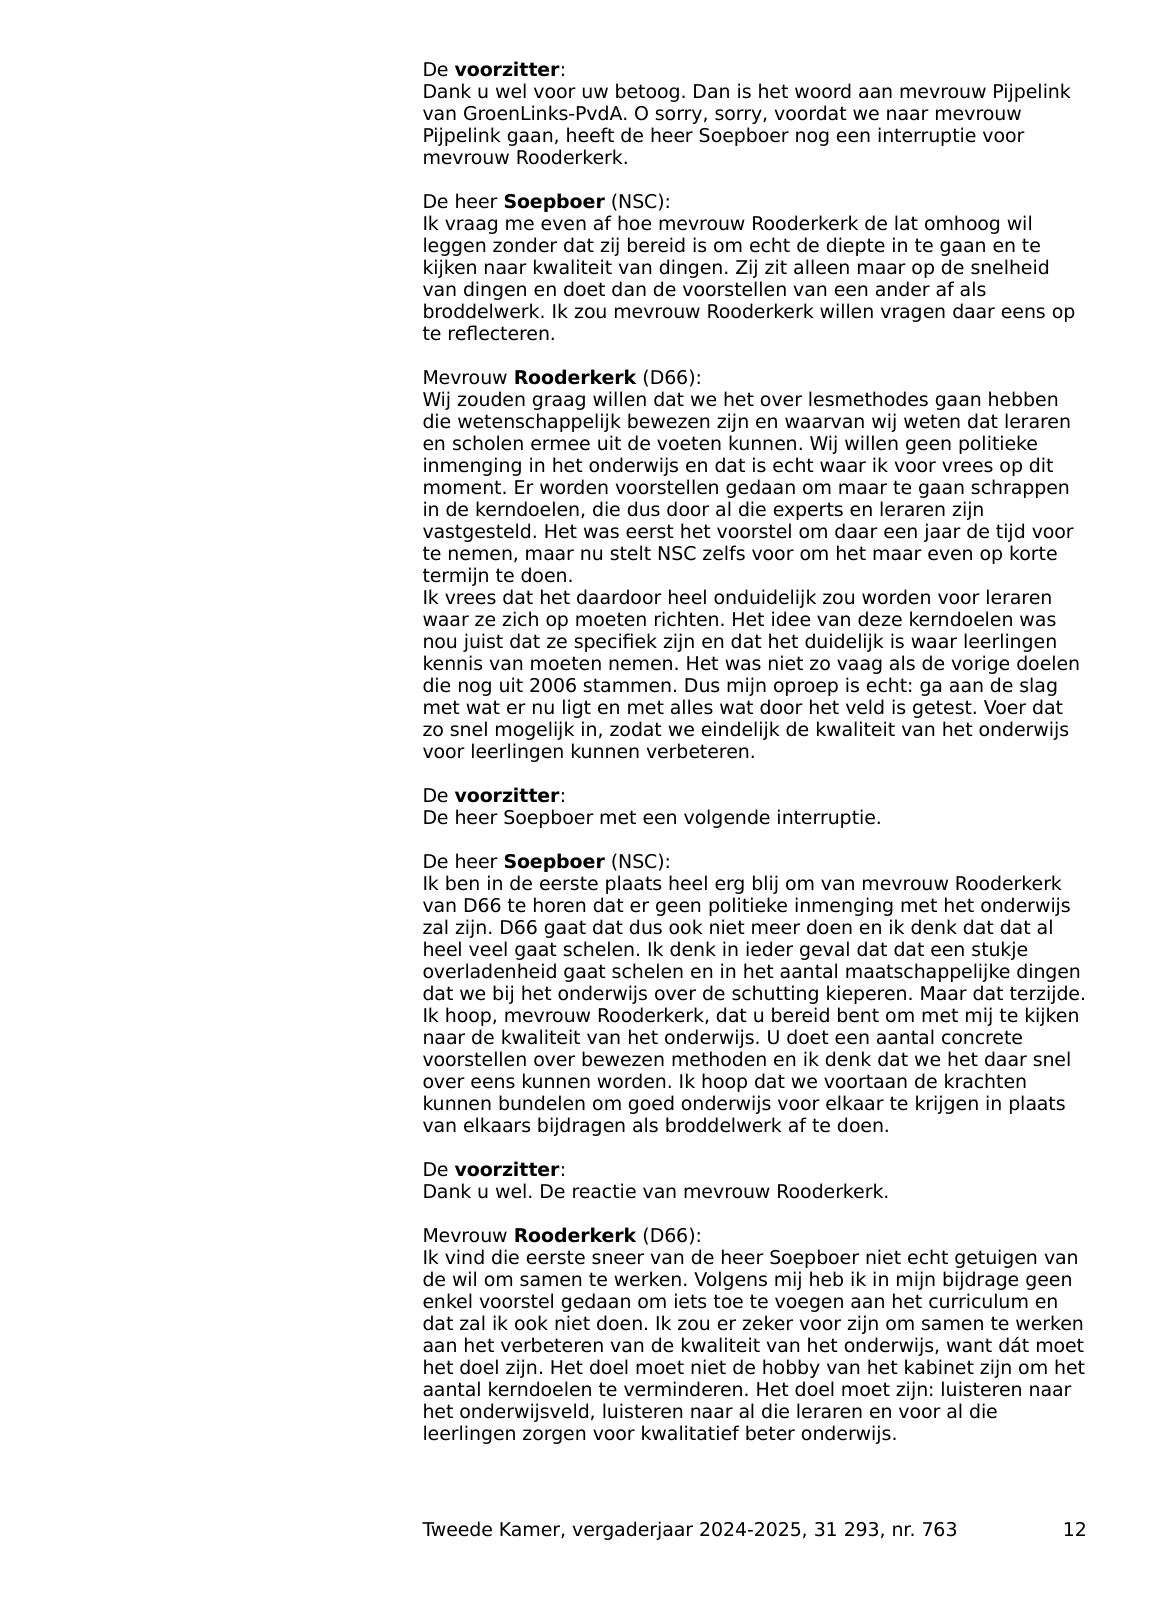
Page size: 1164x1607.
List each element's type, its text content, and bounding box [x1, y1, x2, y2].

text De heer Soepboer (NSC): [422, 191, 1087, 213]
text De voorzitter: [422, 785, 1087, 807]
text Dank u wel voor uw betoog. Dan is het woord aan mevrouw Pijpelink van GroenLinks-PvdA. O sorry, sorry, voordat we naar mevrouw Pijpelink gaan, heeft de heer Soepboer nog een interruptie voor mevrouw Rooderkerk. [422, 81, 1087, 169]
text De voorzitter: [422, 1159, 1087, 1181]
text Mevrouw Rooderkerk (D66): [422, 1225, 1087, 1247]
text Wij zouden graag willen dat we het over lesmethodes gaan hebben die wetenschappelijk bewezen zijn en waarvan wij weten dat leraren en scholen ermee uit de voeten kunnen. Wij willen geen politieke inmenging in het onderwijs en dat is echt waar ik voor vrees op dit moment. Er worden voorstellen gedaan om maar te gaan schrappen in de kerndoelen, die dus door al die experts en leraren zijn vastgesteld. Het was eerst het voorstel om daar een jaar de tijd voor te nemen, maar nu stelt NSC zelfs voor om het maar even op korte termijn te doen. [422, 389, 1087, 587]
text De heer Soepboer met een volgende interruptie. [422, 807, 1087, 829]
text Ik vraag me even af hoe mevrouw Rooderkerk de lat omhoog wil leggen zonder dat zij bereid is om echt de diepte in te gaan en te kijken naar kwaliteit van dingen. Zij zit alleen maar op de snelheid van dingen en doet dan de voorstellen van een ander af als broddelwerk. Ik zou mevrouw Rooderkerk willen vragen daar eens op te reflecteren. [422, 213, 1087, 345]
text Mevrouw Rooderkerk (D66): [422, 367, 1087, 389]
text Dank u wel. De reactie van mevrouw Rooderkerk. [422, 1181, 1087, 1203]
text Ik vind die eerste sneer van de heer Soepboer niet echt getuigen van de wil om samen te werken. Volgens mij heb ik in mijn bijdrage geen enkel voorstel gedaan om iets toe te voegen aan het curriculum en dat zal ik ook niet doen. Ik zou er zeker voor zijn om samen te werken aan het verbeteren van de kwaliteit van het onderwijs, want dát moet het doel zijn. Het doel moet niet de hobby van het kabinet zijn om het aantal kerndoelen te verminderen. Het doel moet zijn: luisteren naar het onderwijsveld, luisteren naar al die leraren en voor al die leerlingen zorgen voor kwalitatief beter onderwijs. [422, 1247, 1087, 1445]
text De heer Soepboer (NSC): [422, 851, 1087, 873]
text Ik vrees dat het daardoor heel onduidelijk zou worden voor leraren waar ze zich op moeten richten. Het idee van deze kerndoelen was nou juist dat ze specifiek zijn en dat het duidelijk is waar leerlingen kennis van moeten nemen. Het was niet zo vaag als de vorige doelen die nog uit 2006 stammen. Dus mijn oproep is echt: ga aan de slag met wat er nu ligt en met alles wat door het veld is getest. Voer dat zo snel mogelijk in, zodat we eindelijk de kwaliteit van het onderwijs voor leerlingen kunnen verbeteren. [422, 587, 1087, 763]
text De voorzitter: [422, 59, 1087, 81]
text Ik ben in de eerste plaats heel erg blij om van mevrouw Rooderkerk van D66 te horen dat er geen politieke inmenging met het onderwijs zal zijn. D66 gaat dat dus ook niet meer doen en ik denk dat dat al heel veel gaat schelen. Ik denk in ieder geval dat dat een stukje overladenheid gaat schelen en in het aantal maatschappelijke dingen dat we bij het onderwijs over de schutting kieperen. Maar dat terzijde. Ik hoop, mevrouw Rooderkerk, dat u bereid bent om met mij te kijken naar de kwaliteit van het onderwijs. U doet een aantal concrete voorstellen over bewezen methoden en ik denk dat we het daar snel over eens kunnen worden. Ik hoop dat we voortaan de krachten kunnen bundelen om goed onderwijs voor elkaar te krijgen in plaats van elkaars bijdragen als broddelwerk af te doen. [422, 873, 1087, 1137]
